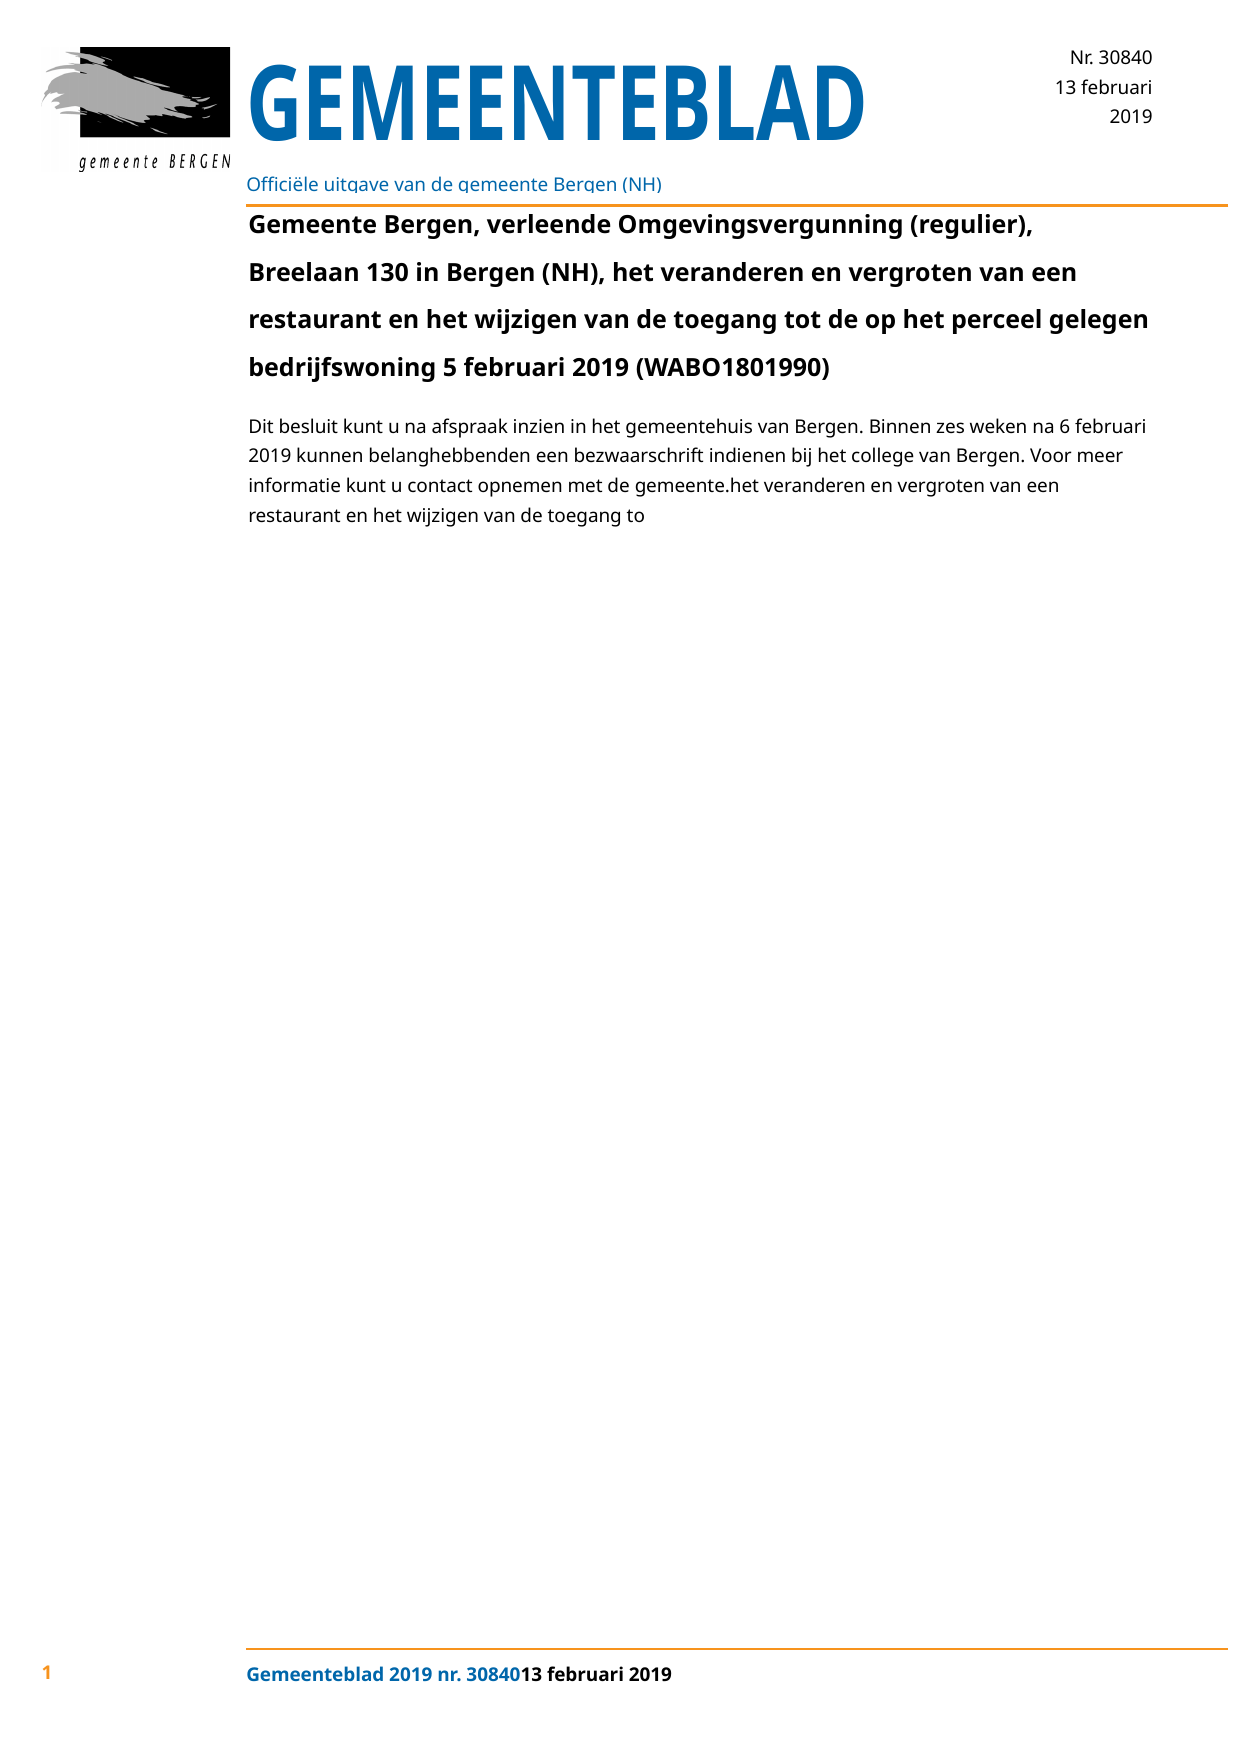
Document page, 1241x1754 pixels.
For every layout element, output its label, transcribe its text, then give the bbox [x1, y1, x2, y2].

picture [41, 47, 231, 172]
text Gemeente Bergen, verleende Omgevingsvergunning (regulier), Breelaan 130 in Bergen (NH), het veranderen en vergroten van een restaurant en het wijzigen van de toegang tot de op het perceel gelegen bedrijfswoning 5 februari 2019 (WABO1801990) [248, 207, 1152, 384]
text Dit besluit kunt u na afspraak inzien in het gemeentehuis van Bergen. Binnen zes weken na 6 februari 2019 kunnen belanghebbenden een bezwaarschrift indienen bij het college van Bergen. Voor meer informatie kunt u contact opnemen met de gemeente.het veranderen en vergroten van een restaurant en het wijzigen van de toegang to [248, 413, 1152, 528]
